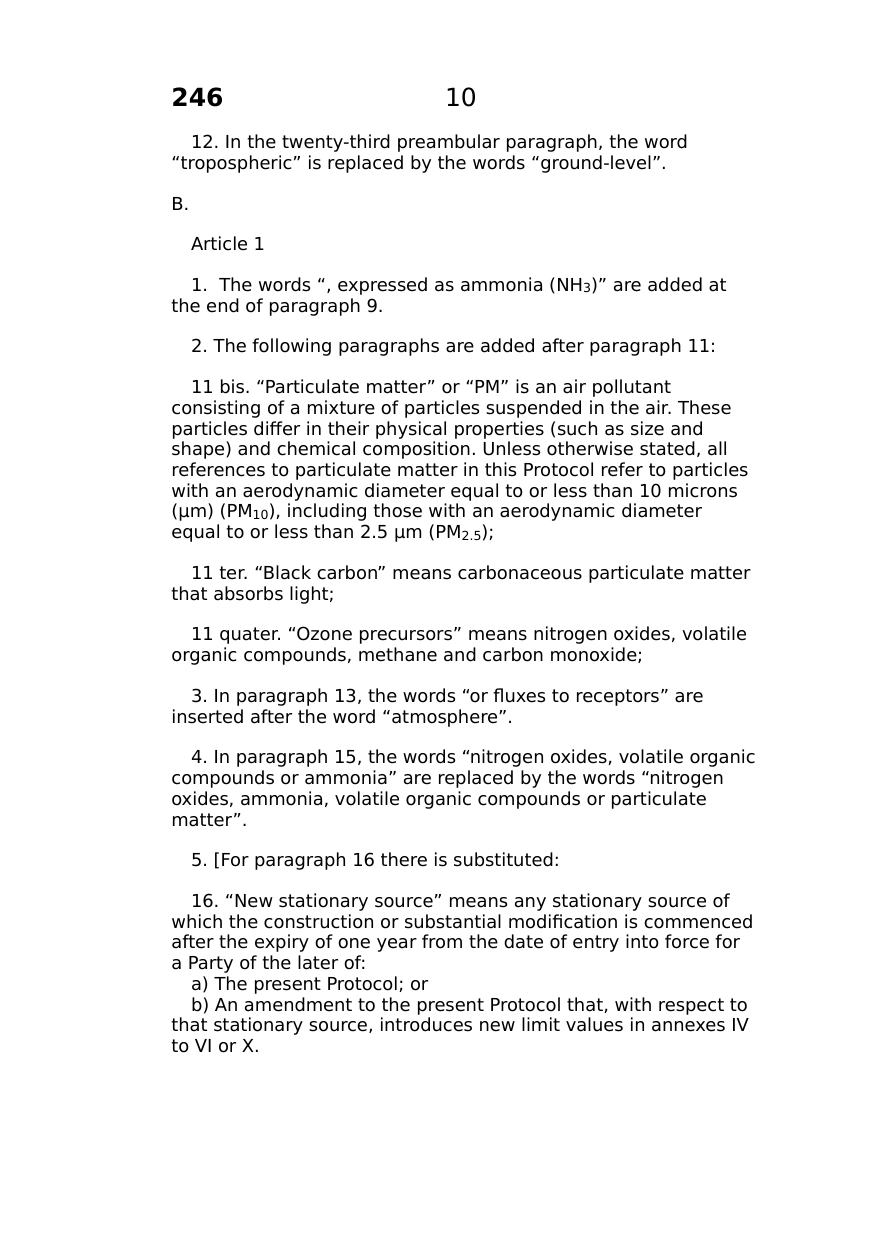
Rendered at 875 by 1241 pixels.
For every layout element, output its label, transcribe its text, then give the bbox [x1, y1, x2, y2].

text 2. The following paragraphs are added after paragraph 11: [171, 336, 756, 357]
text 12. In the twenty-third preambular paragraph, the word “tropospheric” is replaced by the words “ground-level”. [171, 132, 756, 173]
text Article 1 [171, 234, 756, 255]
text 3. In paragraph 13, the words “or fluxes to receptors” are inserted after the word “atmosphere”. [171, 686, 756, 727]
text b) An amendment to the present Protocol that, with respect to that stationary source, introduces new limit values in annexes IV to VI or X. [171, 994, 756, 1057]
text 16. “New stationary source” means any stationary source of which the construction or substantial modification is commenced after the expiry of one year from the date of entry into force for a Party of the later of: [171, 891, 756, 974]
text a) The present Protocol; or [171, 974, 756, 994]
text 11 bis. “Particulate matter” or “PM” is an air pollutant consisting of a mixture of particles suspended in the air. These particles differ in their physical properties (such as size and shape) and chemical composition. Unless otherwise stated, all references to particulate matter in this Protocol refer to particles with an aerodynamic diameter equal to or less than 10 microns (μm) (PM10), including those with an aerodynamic diameter equal to or less than 2.5 μm (PM2.5); [171, 377, 756, 543]
text 1. The words “, expressed as ammonia (NH3)” are added at the end of paragraph 9. [171, 275, 756, 316]
text B. [171, 193, 756, 214]
text 4. In paragraph 15, the words “nitrogen oxides, volatile organic compounds or ammonia” are replaced by the words “nitrogen oxides, ammonia, volatile organic compounds or particulate matter”. [171, 747, 756, 830]
text 11 ter. “Black carbon” means carbonaceous particulate matter that absorbs light; [171, 563, 756, 604]
text 5. [For paragraph 16 there is substituted: [171, 850, 756, 871]
text 11 quater. “Ozone precursors” means nitrogen oxides, volatile organic compounds, methane and carbon monoxide; [171, 624, 756, 666]
